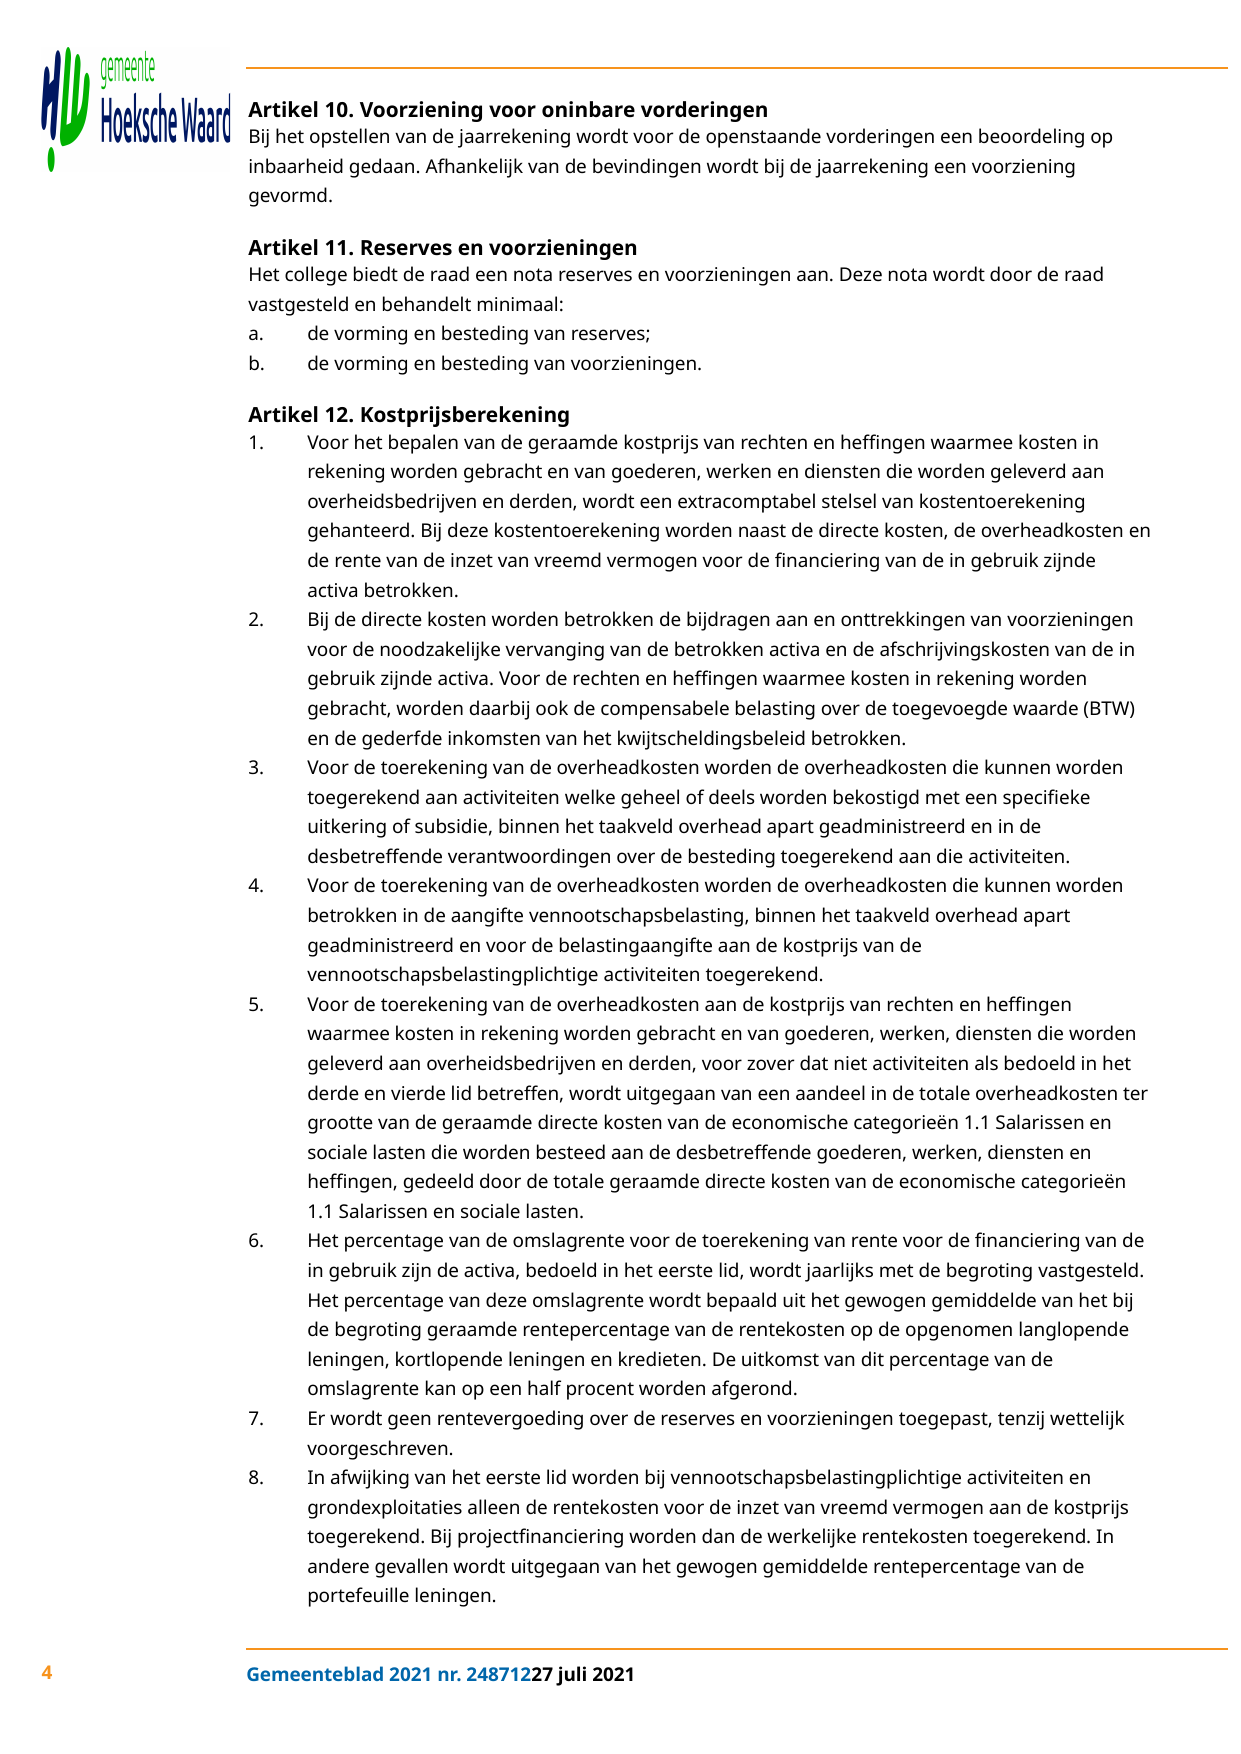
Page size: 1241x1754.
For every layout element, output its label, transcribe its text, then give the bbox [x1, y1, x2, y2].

picture [41, 47, 231, 172]
list Voor het bepalen van de geraamde kostprijs van rechten en heffingen waarmee kosten in rekening worden gebracht en van goederen, werken en diensten die worden geleverd aan overheidsbedrijven en derden, wordt een extracomptabel stelsel van kostentoerekening gehanteerd. Bij deze kostentoerekening worden naast de directe kosten, de overheadkosten en de rente van de inzet van vreemd vermogen voor de financiering van de in gebruik zijnde activa betrokken. [248, 429, 1152, 602]
text Artikel 12. Kostprijsberekening [248, 400, 1152, 429]
list In afwijking van het eerste lid worden bij vennootschapsbelastingplichtige activiteiten en grondexploitaties alleen de rentekosten voor de inzet van vreemd vermogen aan de kostprijs toegerekend. Bij projectfinanciering worden dan de werkelijke rentekosten toegerekend. In andere gevallen wordt uitgegaan van het gewogen gemiddelde rentepercentage van de portefeuille leningen. [248, 1464, 1152, 1608]
text Artikel 11. Reserves en voorzieningen [248, 233, 1152, 261]
list de vorming en besteding van reserves; [248, 320, 1152, 346]
list Voor de toerekening van de overheadkosten worden de overheadkosten die kunnen worden betrokken in de aangifte vennootschapsbelasting, binnen het taakveld overhead apart geadministreerd en voor de belastingaangifte aan de kostprijs van de vennootschapsbelastingplichtige activiteiten toegerekend. [248, 873, 1152, 987]
list Er wordt geen rentevergoeding over de reserves en voorzieningen toegepast, tenzij wettelijk voorgeschreven. [248, 1405, 1152, 1460]
list Bij de directe kosten worden betrokken de bijdragen aan en onttrekkingen van voorzieningen voor de noodzakelijke vervanging van de betrokken activa en de afschrijvingskosten van de in gebruik zijnde activa. Voor de rechten en heffingen waarmee kosten in rekening worden gebracht, worden daarbij ook de compensabele belasting over de toegevoegde waarde (BTW) en de gederfde inkomsten van het kwijtscheldingsbeleid betrokken. [248, 606, 1152, 750]
text Artikel 10. Voorziening voor oninbare vorderingen [248, 95, 1152, 123]
text Bij het opstellen van de jaarrekening wordt voor de openstaande vorderingen een beoordeling op inbaarheid gedaan. Afhankelijk van de bevindingen wordt bij de jaarrekening een voorziening gevormd. [248, 123, 1152, 208]
list Het percentage van de omslagrente voor de toerekening van rente voor de financiering van de in gebruik zijn de activa, bedoeld in het eerste lid, wordt jaarlijks met de begroting vastgesteld. Het percentage van deze omslagrente wordt bepaald uit het gewogen gemiddelde van het bij de begroting geraamde rentepercentage van de rentekosten op de opgenomen langlopende leningen, kortlopende leningen en kredieten. De uitkomst van dit percentage van de omslagrente kan op een half procent worden afgerond. [248, 1228, 1152, 1401]
text Het college biedt de raad een nota reserves en voorzieningen aan. Deze nota wordt door de raad vastgesteld en behandelt minimaal: [248, 261, 1152, 317]
list Voor de toerekening van de overheadkosten aan de kostprijs van rechten en heffingen waarmee kosten in rekening worden gebracht en van goederen, werken, diensten die worden geleverd aan overheidsbedrijven en derden, voor zover dat niet activiteiten als bedoeld in het derde en vierde lid betreffen, wordt uitgegaan van een aandeel in de totale overheadkosten ter grootte van de geraamde directe kosten van de economische categorieën 1.1 Salarissen en sociale lasten die worden besteed aan de desbetreffende goederen, werken, diensten en heffingen, gedeeld door de totale geraamde directe kosten van de economische categorieën 1.1 Salarissen en sociale lasten. [248, 991, 1152, 1224]
list de vorming en besteding van voorzieningen. [248, 350, 1152, 376]
list Voor de toerekening van de overheadkosten worden de overheadkosten die kunnen worden toegerekend aan activiteiten welke geheel of deels worden bekostigd met een specifieke uitkering of subsidie, binnen het taakveld overhead apart geadministreerd en in de desbetreffende verantwoordingen over de besteding toegerekend aan die activiteiten. [248, 754, 1152, 869]
